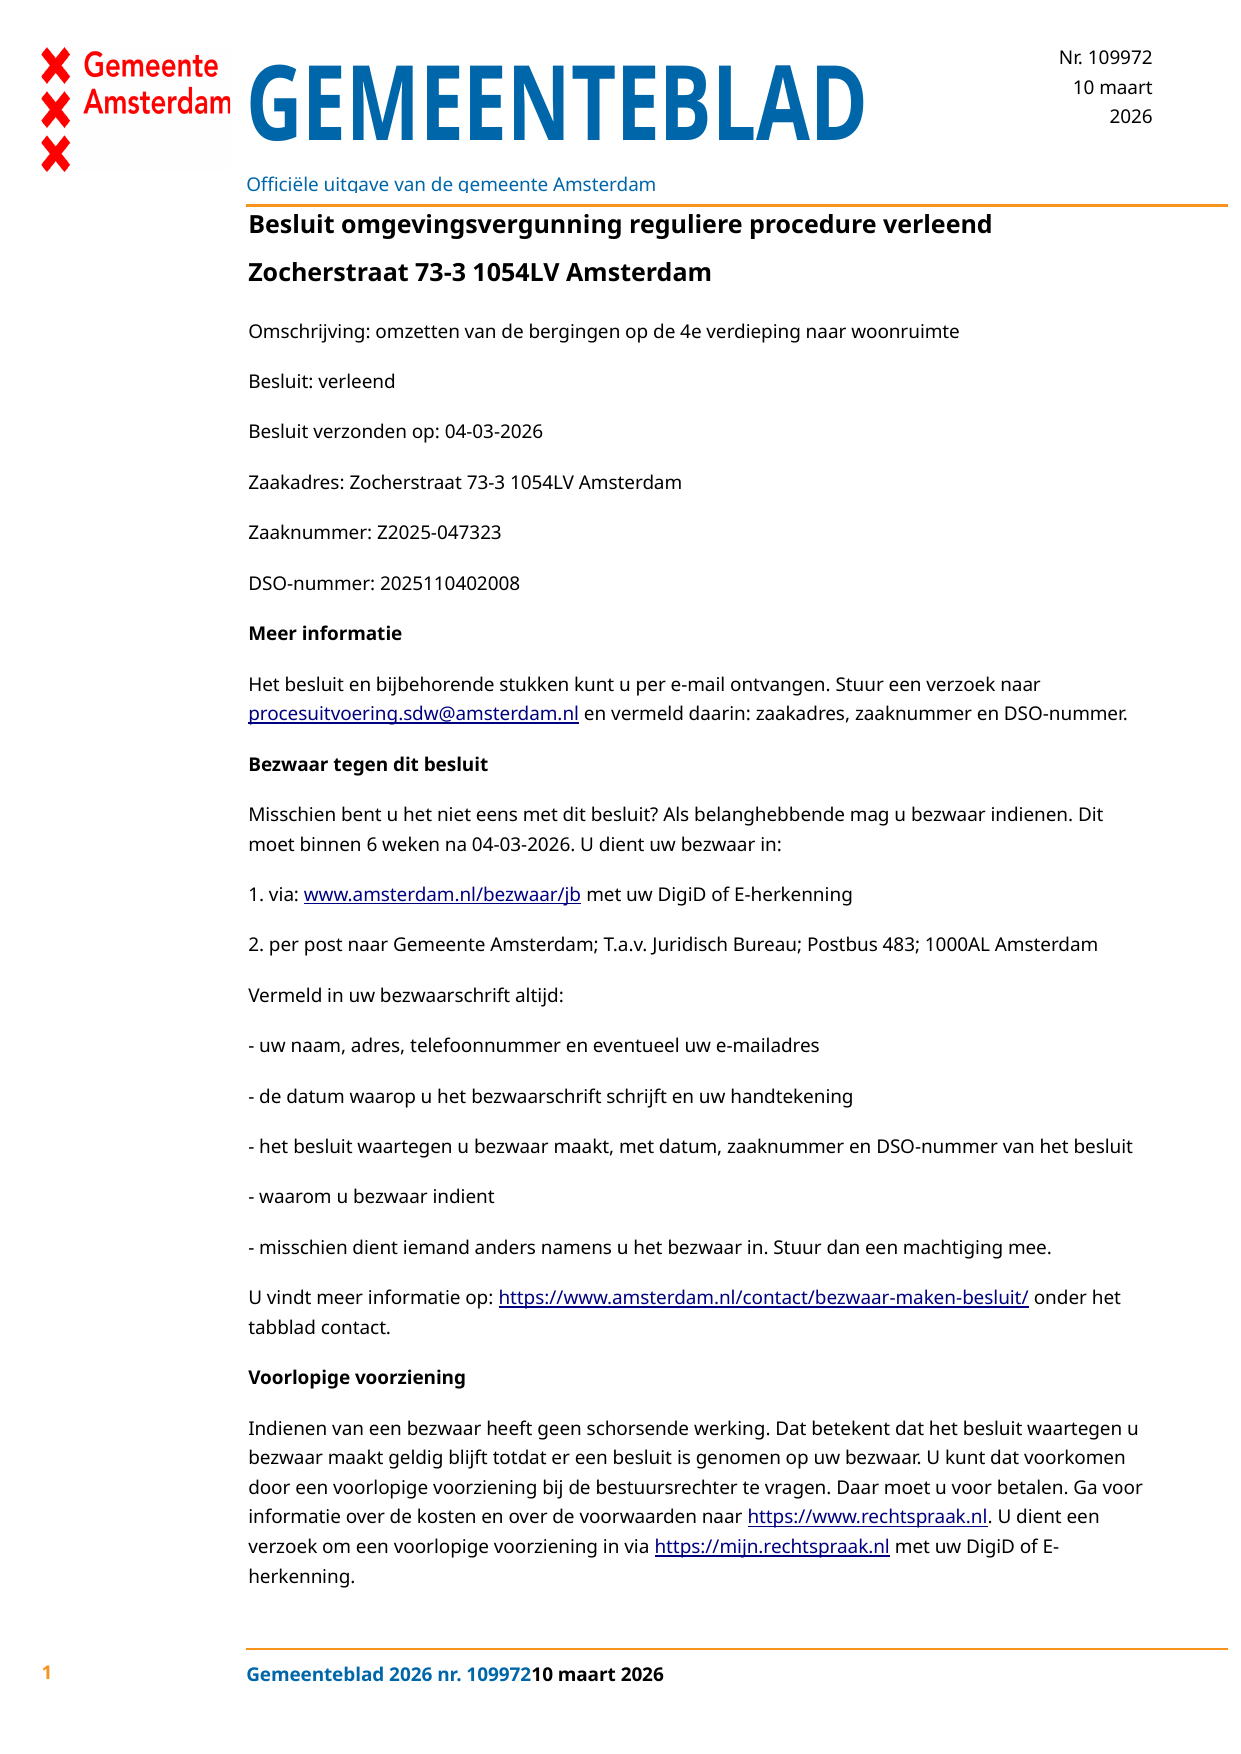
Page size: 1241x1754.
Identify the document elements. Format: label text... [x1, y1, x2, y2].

picture [41, 47, 231, 172]
text - de datum waarop u het bezwaarschrift schrijft en uw handtekening [248, 1083, 1152, 1109]
text Bezwaar tegen dit besluit [248, 751, 1152, 777]
text Besluit: verleend [248, 368, 1152, 394]
text Het besluit en bijbehorende stukken kunt u per e-mail ontvangen. Stuur een verzoek naar procesuitvoering.sdw@amsterdam.nl en vermeld daarin: zaakadres, zaaknummer en DSO-nummer. [248, 671, 1152, 726]
text Besluit verzonden op: 04-03-2026 [248, 419, 1152, 444]
text - misschien dient iemand anders namens u het bezwaar in. Stuur dan een machtiging mee. [248, 1234, 1152, 1260]
text Vermeld in uw bezwaarschrift altijd: [248, 982, 1152, 1008]
text Indienen van een bezwaar heeft geen schorsende werking. Dat betekent dat het besluit waartegen u bezwaar maakt geldig blijft totdat er een besluit is genomen op uw bezwaar. U kunt dat voorkomen door een voorlopige voorziening bij de bestuursrechter te vragen. Daar moet u voor betalen. Ga voor informatie over de kosten en over de voorwaarden naar https://www.rechtspraak.nl. U dient een verzoek om een voorlopige voorziening in via https://mijn.rechtspraak.nl met uw DigiD of E-herkenning. [248, 1415, 1152, 1589]
text - uw naam, adres, telefoonnummer en eventueel uw e-mailadres [248, 1032, 1152, 1058]
text - waarom u bezwaar indient [248, 1184, 1152, 1209]
text Besluit omgevingsvergunning reguliere procedure verleend Zocherstraat 73-3 1054LV Amsterdam [248, 207, 1152, 288]
text Zaaknummer: Z2025-047323 [248, 519, 1152, 545]
text 2. per post naar Gemeente Amsterdam; T.a.v. Juridisch Bureau; Postbus 483; 1000AL Amsterdam [248, 932, 1152, 957]
text Meer informatie [248, 620, 1152, 646]
text 1. via: www.amsterdam.nl/bezwaar/jb met uw DigiD of E-herkenning [248, 881, 1152, 907]
text Zaakadres: Zocherstraat 73-3 1054LV Amsterdam [248, 469, 1152, 495]
text DSO-nummer: 2025110402008 [248, 570, 1152, 596]
text U vindt meer informatie op: https://www.amsterdam.nl/contact/bezwaar-maken-besluit/ onder het tabblad contact. [248, 1284, 1152, 1340]
text - het besluit waartegen u bezwaar maakt, met datum, zaaknummer en DSO-nummer van het besluit [248, 1133, 1152, 1159]
text Omschrijving: omzetten van de bergingen op de 4e verdieping naar woonruimte [248, 318, 1152, 344]
text Voorlopige voorziening [248, 1364, 1152, 1390]
text Misschien bent u het niet eens met dit besluit? Als belanghebbende mag u bezwaar indienen. Dit moet binnen 6 weken na 04-03-2026. U dient uw bezwaar in: [248, 801, 1152, 857]
